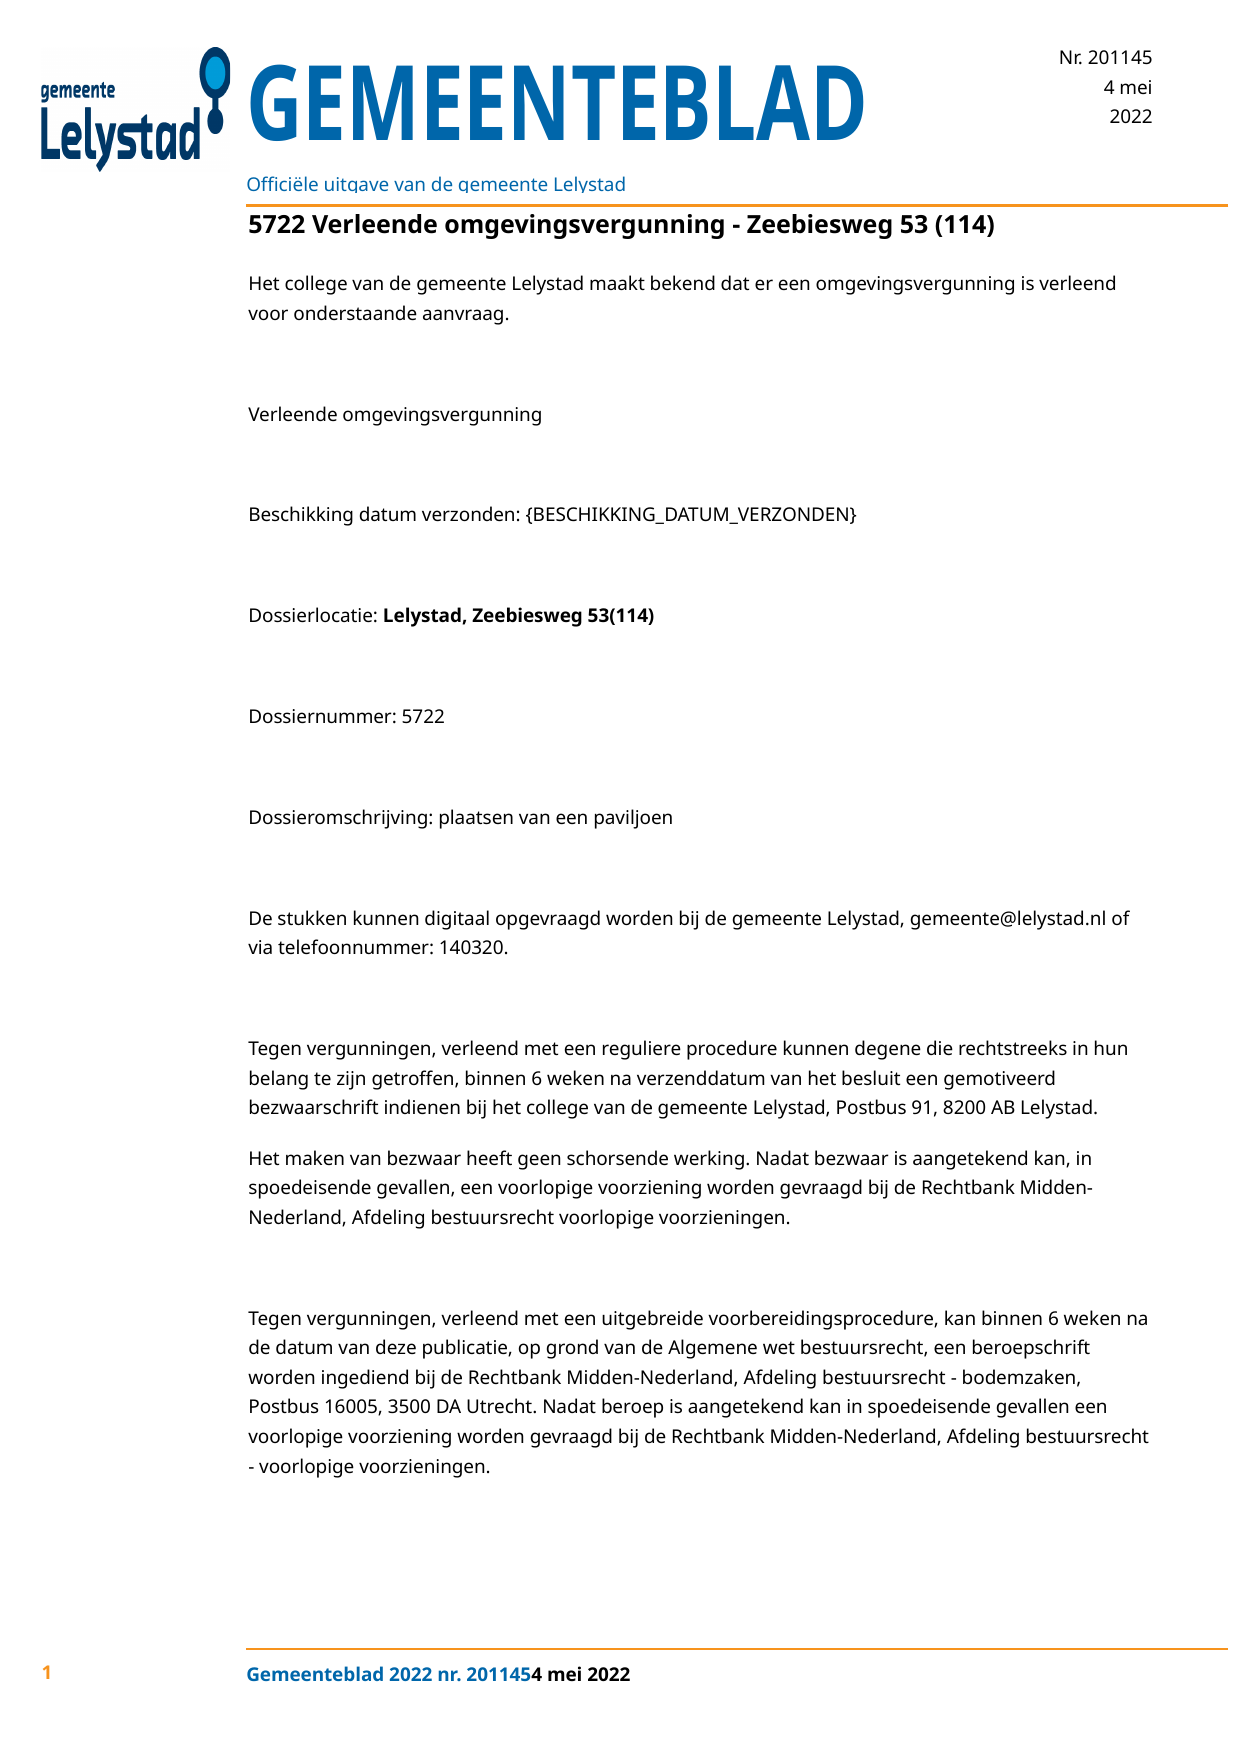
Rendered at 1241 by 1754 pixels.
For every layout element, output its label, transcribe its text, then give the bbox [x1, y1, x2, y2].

picture [41, 47, 231, 172]
text Dossierlocatie: Lelystad, Zeebiesweg 53(114) [248, 602, 1152, 628]
text Tegen vergunningen, verleend met een uitgebreide voorbereidingsprocedure, kan binnen 6 weken na de datum van deze publicatie, op grond van de Algemene wet bestuursrecht, een beroepschrift worden ingediend bij de Rechtbank Midden-Nederland, Afdeling bestuursrecht - bodemzaken, Postbus 16005, 3500 DA Utrecht. Nadat beroep is aangetekend kan in spoedeisende gevallen een voorlopige voorziening worden gevraagd bij de Rechtbank Midden-Nederland, Afdeling bestuursrecht - voorlopige voorzieningen. [248, 1305, 1152, 1478]
text Het college van de gemeente Lelystad maakt bekend dat er een omgevingsvergunning is verleend voor onderstaande aanvraag. [248, 270, 1152, 326]
text 5722 Verleende omgevingsvergunning - Zeebiesweg 53 (114) [248, 207, 1152, 241]
text Dossieromschrijving: plaatsen van een paviljoen [248, 804, 1152, 830]
text Tegen vergunningen, verleend met een reguliere procedure kunnen degene die rechtstreeks in hun belang te zijn getroffen, binnen 6 weken na verzenddatum van het besluit een gemotiveerd bezwaarschrift indienen bij het college van de gemeente Lelystad, Postbus 91, 8200 AB Lelystad. [248, 1035, 1152, 1120]
text Beschikking datum verzonden: {BESCHIKKING_DATUM_VERZONDEN} [248, 502, 1152, 527]
text Het maken van bezwaar heeft geen schorsende werking. Nadat bezwaar is aangetekend kan, in spoedeisende gevallen, een voorlopige voorziening worden gevraagd bij de Rechtbank Midden-Nederland, Afdeling bestuursrecht voorlopige voorzieningen. [248, 1145, 1152, 1230]
text Verleende omgevingsvergunning [248, 401, 1152, 426]
text De stukken kunnen digitaal opgevraagd worden bij de gemeente Lelystad, gemeente@lelystad.nl of via telefoonnummer: 140320. [248, 905, 1152, 960]
text Dossiernummer: 5722 [248, 703, 1152, 729]
